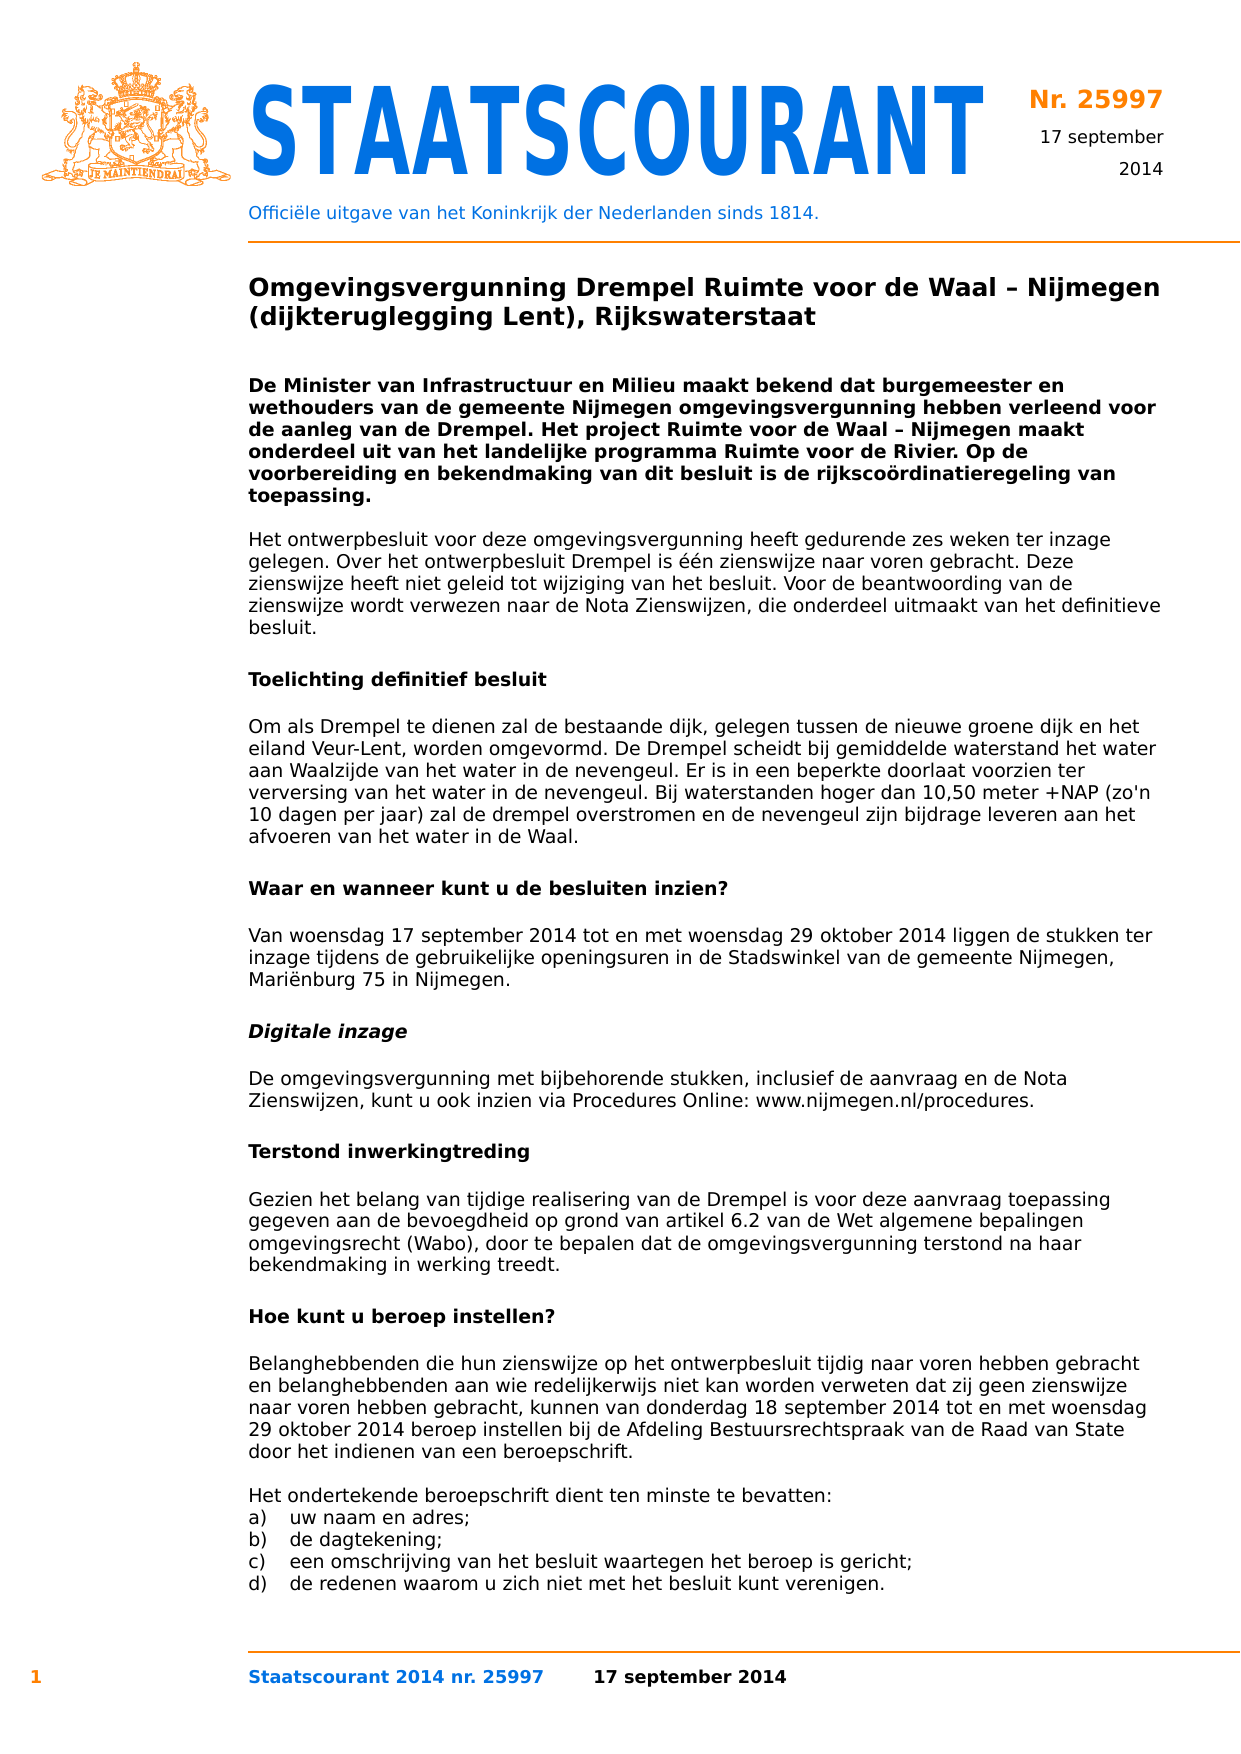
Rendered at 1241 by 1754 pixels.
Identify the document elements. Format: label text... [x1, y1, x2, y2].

text c) een omschrijving van het besluit waartegen het beroep is gericht; [248, 1551, 1163, 1573]
text b) de dagtekening; [248, 1529, 1163, 1551]
subtitle Terstond inwerkingtreding [248, 1141, 1163, 1163]
picture [41, 62, 231, 186]
text d) de redenen waarom u zich niet met het besluit kunt verenigen. [248, 1573, 1163, 1595]
table_header [25, 62, 248, 241]
table_cell 2014 [998, 153, 1240, 203]
text De omgevingsvergunning met bijbehorende stukken, inclusief de aanvraag en de Nota Zienswijzen, kunt u ook inzien via Procedures Online: www.nijmegen.nl/procedures. [248, 1067, 1163, 1111]
table_cell Officiële uitgave van het Koninkrijk der Nederlanden sinds 1814. [248, 203, 1240, 241]
subtitle Digitale inzage [248, 1021, 1163, 1042]
text Belanghebbenden die hun zienswijze op het ontwerpbesluit tijdig naar voren hebben gebracht en belanghebbenden aan wie redelijkerwijs niet kan worden verweten dat zij geen zienswijze naar voren hebben gebracht, kunnen van donderdag 18 september 2014 tot en met woensdag 29 oktober 2014 beroep instellen bij de Afdeling Bestuursrechtspraak van de Raad van State door het indienen van een beroepschrift. [248, 1353, 1163, 1463]
text De Minister van Infrastructuur en Milieu maakt bekend dat burgemeester en wethouders van de gemeente Nijmegen omgevingsvergunning hebben verleend voor de aanleg van de Drempel. Het project Ruimte voor de Waal – Nijmegen maakt onderdeel uit van het landelijke programma Ruimte voor de Rivier. Op de voorbereiding en bekendmaking van dit besluit is de rijkscoördinatieregeling van toepassing. [248, 375, 1163, 507]
table_header STAATSCOURANT [248, 62, 998, 203]
subtitle Toelichting definitief besluit [248, 669, 1163, 691]
table_header Nr. 25997 [998, 62, 1240, 121]
subtitle Hoe kunt u beroep instellen? [248, 1306, 1163, 1328]
text Van woensdag 17 september 2014 tot en met woensdag 29 oktober 2014 liggen de stukken ter inzage tijdens de gebruikelijke openingsuren in de Stadswinkel van de gemeente Nijmegen, Mariënburg 75 in Nijmegen. [248, 924, 1163, 991]
subtitle Omgevingsvergunning Drempel Ruimte voor de Waal – Nijmegen (dijkteruglegging Lent), Rijkswaterstaat [248, 273, 1163, 331]
subtitle Waar en wanneer kunt u de besluiten inzien? [248, 878, 1163, 899]
text a) uw naam en adres; [248, 1507, 1163, 1529]
text Het ondertekende beroepschrift dient ten minste te bevatten: [248, 1485, 1163, 1507]
text Om als Drempel te dienen zal de bestaande dijk, gelegen tussen de nieuwe groene dijk en het eiland Veur-Lent, worden omgevormd. De Drempel scheidt bij gemiddelde waterstand het water aan Waalzijde van het water in de nevengeul. Er is in een beperkte doorlaat voorzien ter verversing van het water in de nevengeul. Bij waterstanden hoger dan 10,50 meter +NAP (zo'n 10 dagen per jaar) zal de drempel overstromen en de nevengeul zijn bijdrage leveren aan het afvoeren van het water in de Waal. [248, 716, 1163, 848]
table_cell 17 september [998, 121, 1240, 153]
text Gezien het belang van tijdige realisering van de Drempel is voor deze aanvraag toepassing gegeven aan de bevoegdheid op grond van artikel 6.2 van de Wet algemene bepalingen omgevingsrecht (Wabo), door te bepalen dat de omgevingsvergunning terstond na haar bekendmaking in werking treedt. [248, 1188, 1163, 1276]
text Het ontwerpbesluit voor deze omgevingsvergunning heeft gedurende zes weken ter inzage gelegen. Over het ontwerpbesluit Drempel is één zienswijze naar voren gebracht. Deze zienswijze heeft niet geleid tot wijziging van het besluit. Voor de beantwoording van de zienswijze wordt verwezen naar de Nota Zienswijzen, die onderdeel uitmaakt van het definitieve besluit. [248, 529, 1163, 639]
